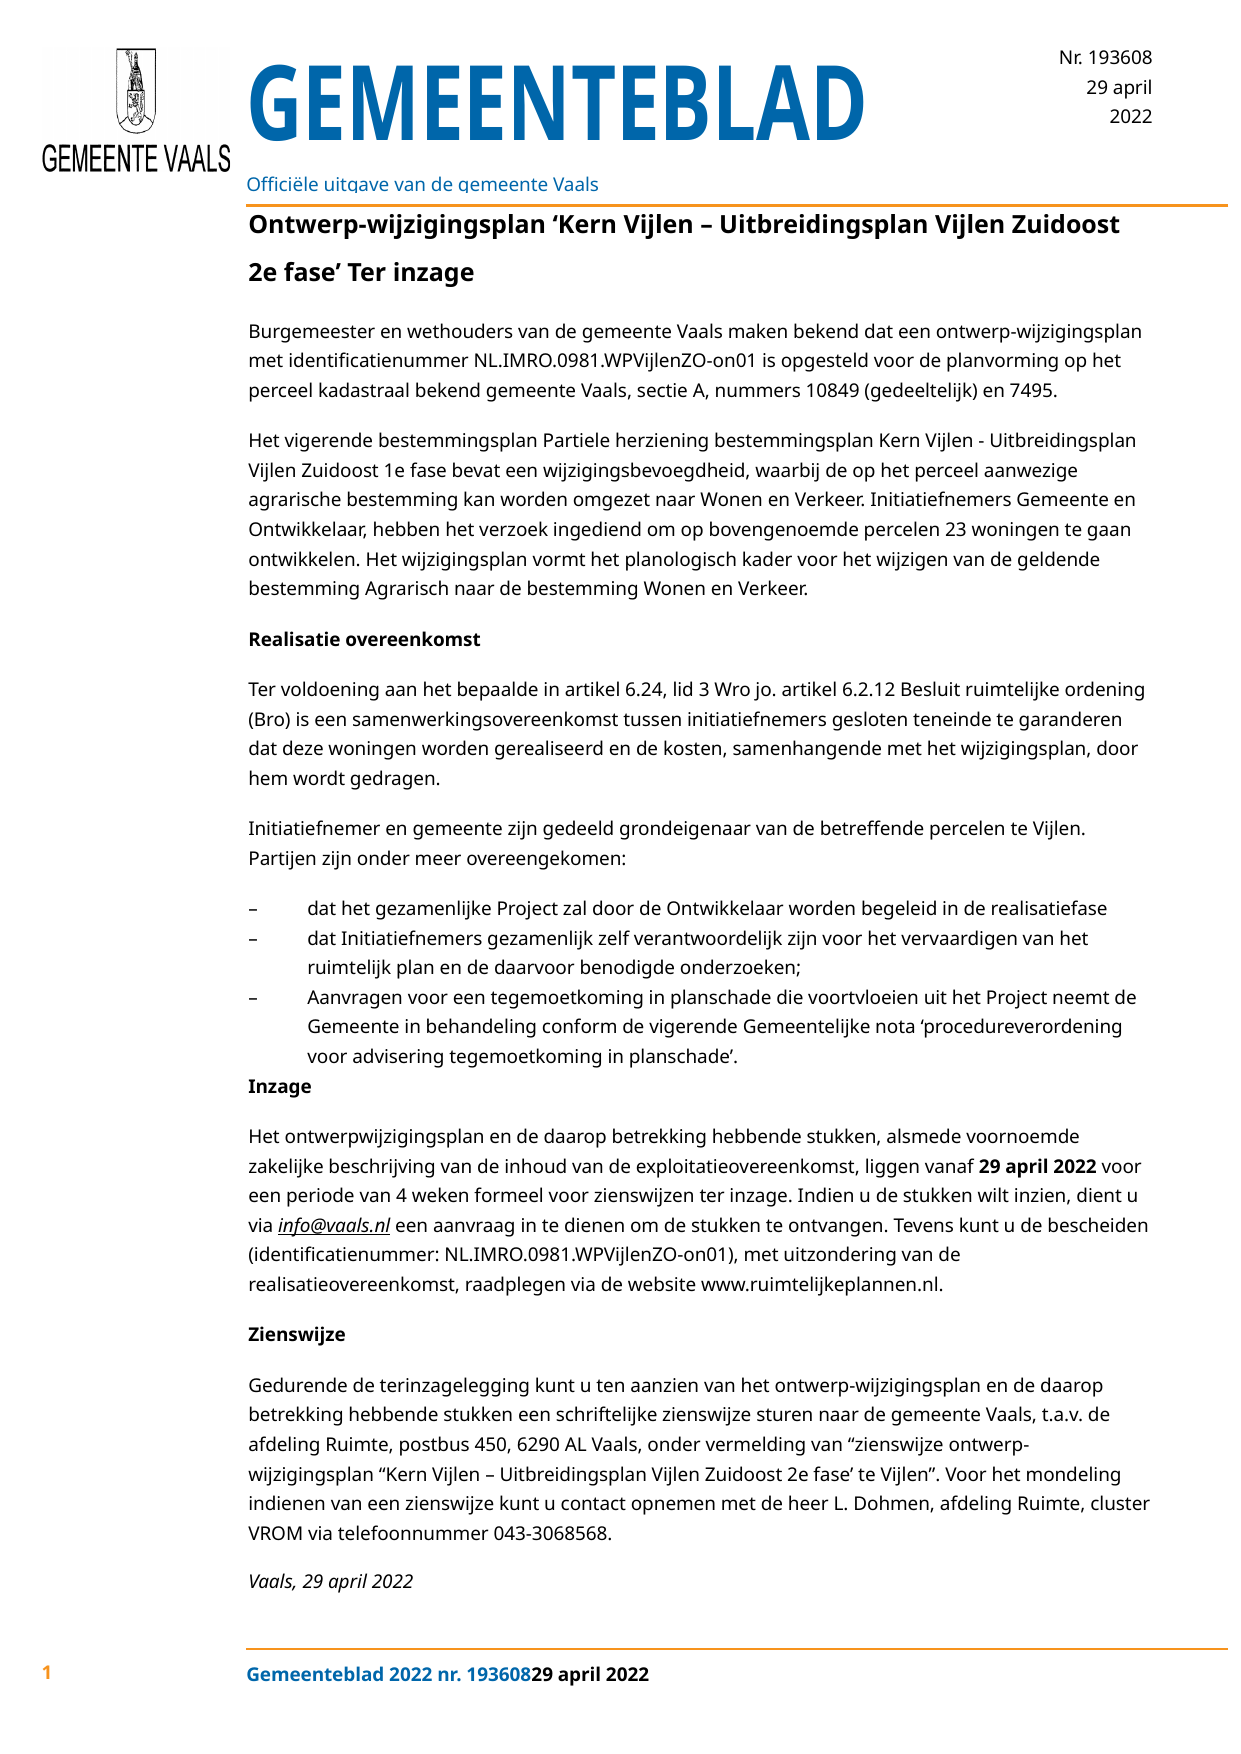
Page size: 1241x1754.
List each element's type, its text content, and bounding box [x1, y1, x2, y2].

text Het ontwerpwijzigingsplan en de daarop betrekking hebbende stukken, alsmede voornoemde zakelijke beschrijving van de inhoud van de exploitatieovereenkomst, liggen vanaf 29 april 2022 voor een periode van 4 weken formeel voor zienswijzen ter inzage. Indien u de stukken wilt inzien, dient u via info@vaals.nl een aanvraag in te dienen om de stukken te ontvangen. Tevens kunt u de bescheiden (identificatienummer: NL.IMRO.0981.WPVijlenZO-on01), met uitzondering van de realisatieovereenkomst, raadplegen via de website www.ruimtelijkeplannen.nl. [248, 1123, 1152, 1297]
text Inzage [248, 1073, 1152, 1099]
list Aanvragen voor een tegemoetkoming in planschade die voortvloeien uit het Project neemt de Gemeente in behandeling conform de vigerende Gemeentelijke nota ‘procedureverordening voor advisering tegemoetkoming in planschade’. [248, 984, 1152, 1069]
list dat Initiatiefnemers gezamenlijk zelf verantwoordelijk zijn voor het vervaardigen van het ruimtelijk plan en de daarvoor benodigde onderzoeken; [248, 925, 1152, 980]
text Initiatiefnemer en gemeente zijn gedeeld grondeigenaar van de betreffende percelen te Vijlen. Partijen zijn onder meer overeengekomen: [248, 815, 1152, 871]
text Burgemeester en wethouders van de gemeente Vaals maken bekend dat een ontwerp-wijzigingsplan met identificatienummer NL.IMRO.0981.WPVijlenZO-on01 is opgesteld voor de planvorming op het perceel kadastraal bekend gemeente Vaals, sectie A, nummers 10849 (gedeeltelijk) en 7495. [248, 318, 1152, 403]
text Vaals, 29 april 2022 [248, 1568, 1152, 1593]
text Ontwerp-wijzigingsplan ‘Kern Vijlen – Uitbreidingsplan Vijlen Zuidoost 2e fase’ Ter inzage [248, 207, 1152, 288]
text Gedurende de terinzagelegging kunt u ten aanzien van het ontwerp-wijzigingsplan en de daarop betrekking hebbende stukken een schriftelijke zienswijze sturen naar de gemeente Vaals, t.a.v. de afdeling Ruimte, postbus 450, 6290 AL Vaals, onder vermelding van “zienswijze ontwerp-wijzigingsplan “Kern Vijlen – Uitbreidingsplan Vijlen Zuidoost 2e fase’ te Vijlen”. Voor het mondeling indienen van een zienswijze kunt u contact opnemen met de heer L. Dohmen, afdeling Ruimte, cluster VROM via telefoonnummer 043-3068568. [248, 1372, 1152, 1546]
text Zienswijze [248, 1322, 1152, 1347]
list dat het gezamenlijke Project zal door de Ontwikkelaar worden begeleid in de realisatiefase [248, 895, 1152, 921]
picture [41, 47, 231, 172]
text Realisatie overeenkomst [248, 626, 1152, 652]
text Ter voldoening aan het bepaalde in artikel 6.24, lid 3 Wro jo. artikel 6.2.12 Besluit ruimtelijke ordening (Bro) is een samenwerkingsovereenkomst tussen initiatiefnemers gesloten teneinde te garanderen dat deze woningen worden gerealiseerd en de kosten, samenhangende met het wijzigingsplan, door hem wordt gedragen. [248, 676, 1152, 791]
text Het vigerende bestemmingsplan Partiele herziening bestemmingsplan Kern Vijlen - Uitbreidingsplan Vijlen Zuidoost 1e fase bevat een wijzigingsbevoegdheid, waarbij de op het perceel aanwezige agrarische bestemming kan worden omgezet naar Wonen en Verkeer. Initiatiefnemers Gemeente en Ontwikkelaar, hebben het verzoek ingediend om op bovengenoemde percelen 23 woningen te gaan ontwikkelen. Het wijzigingsplan vormt het planologisch kader voor het wijzigen van de geldende bestemming Agrarisch naar de bestemming Wonen en Verkeer. [248, 427, 1152, 601]
